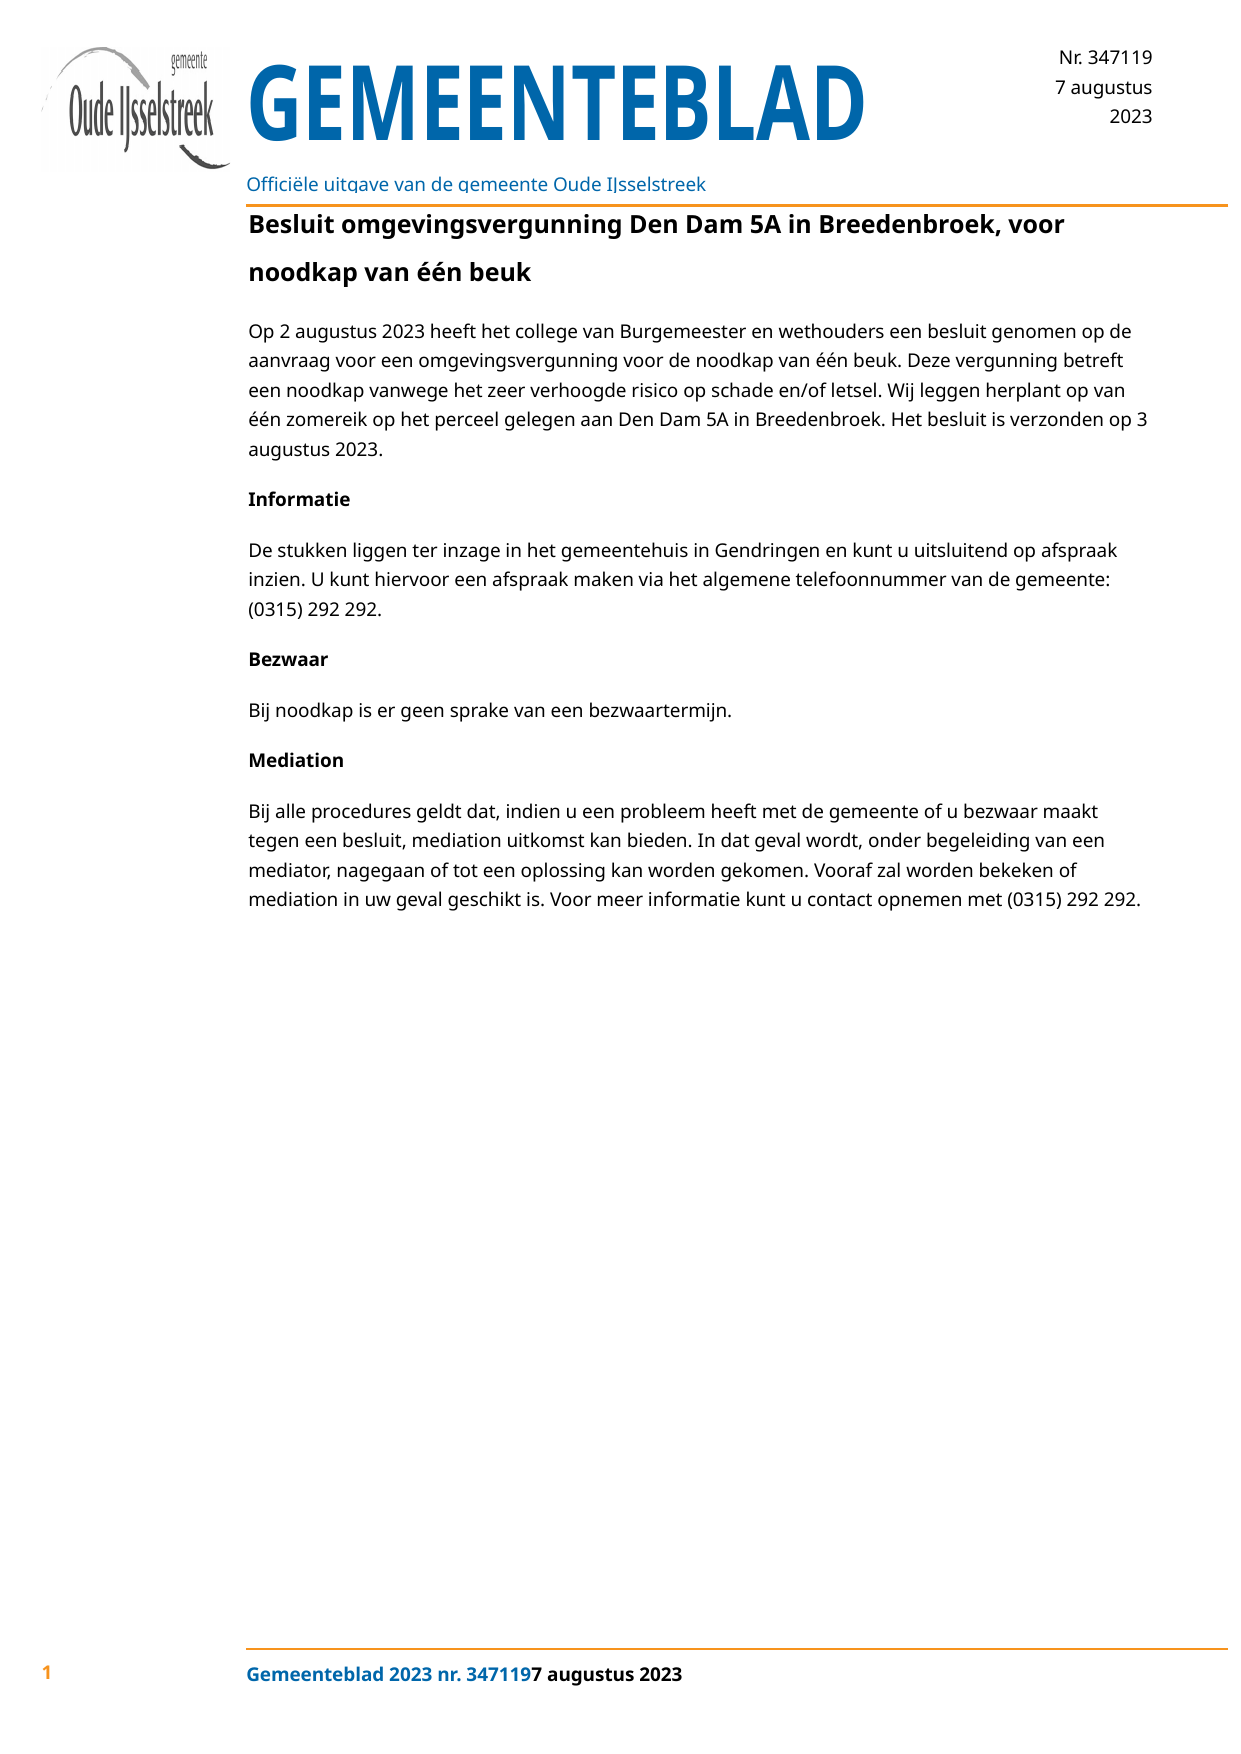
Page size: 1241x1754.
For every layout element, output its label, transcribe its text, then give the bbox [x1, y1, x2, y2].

text Mediation [248, 747, 1152, 773]
text Informatie [248, 487, 1152, 512]
text Op 2 augustus 2023 heeft het college van Burgemeester en wethouders een besluit genomen op de aanvraag voor een omgevingsvergunning voor de noodkap van één beuk. Deze vergunning betreft een noodkap vanwege het zeer verhoogde risico op schade en/of letsel. Wij leggen herplant op van één zomereik op het perceel gelegen aan Den Dam 5A in Breedenbroek. Het besluit is verzonden op 3 augustus 2023. [248, 318, 1152, 462]
text Bezwaar [248, 647, 1152, 672]
text De stukken liggen ter inzage in het gemeentehuis in Gendringen en kunt u uitsluitend op afspraak inzien. U kunt hiervoor een afspraak maken via het algemene telefoonnummer van de gemeente: (0315) 292 292. [248, 537, 1152, 622]
text Besluit omgevingsvergunning Den Dam 5A in Breedenbroek, voor noodkap van één beuk [248, 207, 1152, 288]
text Bij alle procedures geldt dat, indien u een probleem heeft met de gemeente of u bezwaar maakt tegen een besluit, mediation uitkomst kan bieden. In dat geval wordt, onder begeleiding van een mediator, nagegaan of tot een oplossing kan worden gekomen. Vooraf zal worden bekeken of mediation in uw geval geschikt is. Voor meer informatie kunt u contact opnemen met (0315) 292 292. [248, 798, 1152, 912]
text Bij noodkap is er geen sprake van een bezwaartermijn. [248, 697, 1152, 723]
picture [41, 47, 231, 172]
